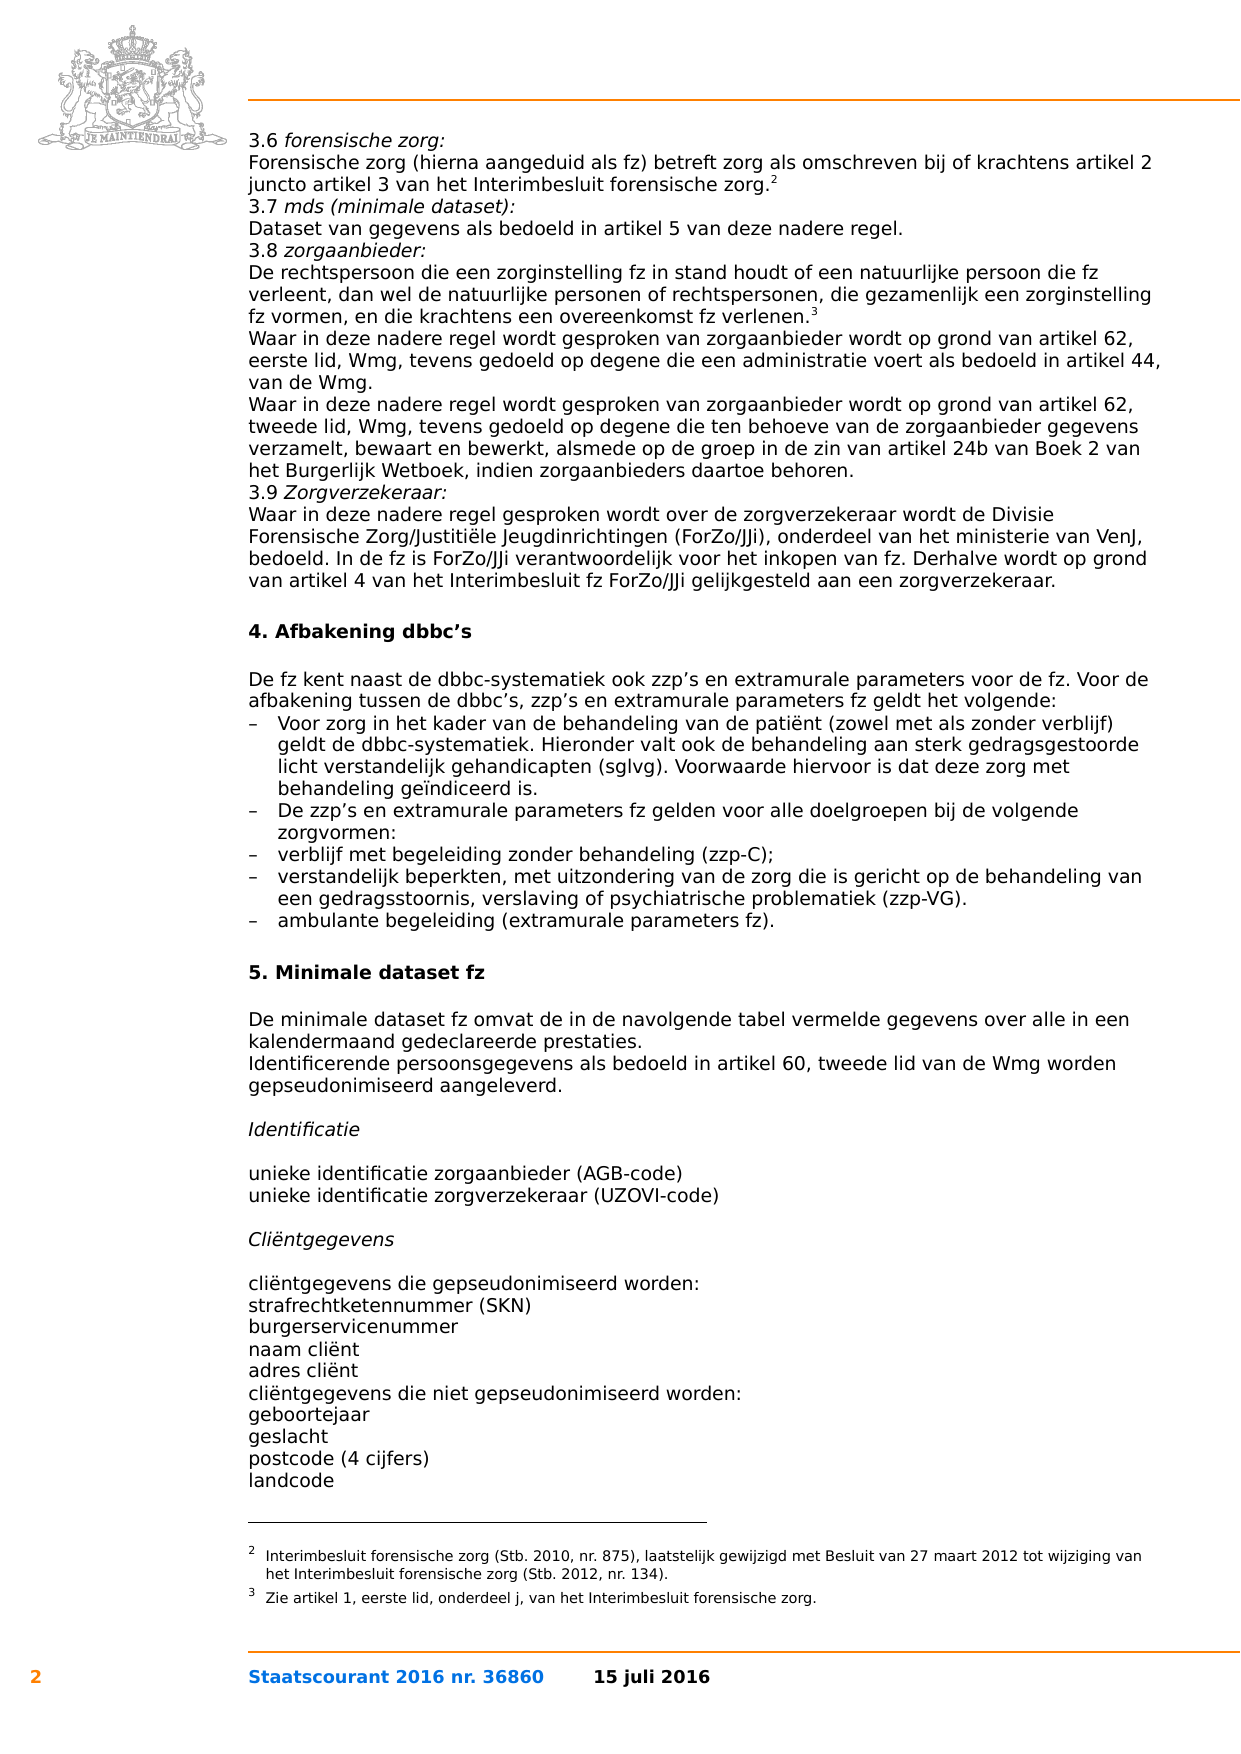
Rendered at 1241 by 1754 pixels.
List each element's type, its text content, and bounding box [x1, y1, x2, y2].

text – verblijf met begeleiding zonder behandeling (zzp-C); [248, 844, 1163, 866]
text De fz kent naast de dbbc-systematiek ook zzp’s en extramurale parameters voor de fz. Voor de afbakening tussen de dbbc’s, zzp’s en extramurale parameters fz geldt het volgende: [248, 668, 1163, 712]
text postcode (4 cijfers) [248, 1448, 1163, 1470]
text – ambulante begeleiding (extramurale parameters fz). [248, 910, 1163, 932]
text 3.7 mds (minimale dataset): [248, 196, 1163, 218]
text unieke identificatie zorgaanbieder (AGB-code) [248, 1163, 1163, 1185]
text geslacht [248, 1426, 1163, 1448]
text Forensische zorg (hierna aangeduid als fz) betreft zorg als omschreven bij of krachtens artikel 2 juncto artikel 3 van het Interimbesluit forensische zorg. [248, 152, 1163, 196]
subtitle Identificatie [248, 1119, 1163, 1141]
text burgerservicenummer [248, 1316, 1163, 1338]
text adres cliënt [248, 1360, 1163, 1382]
text geboortejaar [248, 1404, 1163, 1426]
text cliëntgegevens die niet gepseudonimiseerd worden: [248, 1382, 1163, 1404]
text Waar in deze nadere regel wordt gesproken van zorgaanbieder wordt op grond van artikel 62, eerste lid, Wmg, tevens gedoeld op degene die een administratie voert als bedoeld in artikel 44, van de Wmg. [248, 328, 1163, 394]
text Zie artikel 1, eerste lid, onderdeel j, van het Interimbesluit forensische zorg. [248, 1586, 1163, 1608]
text 3.8 zorgaanbieder: [248, 240, 1163, 262]
text Waar in deze nadere regel gesproken wordt over de zorgverzekeraar wordt de Divisie Forensische Zorg/Justitiële Jeugdinrichtingen (ForZo/JJi), onderdeel van het ministerie van VenJ, bedoeld. In de fz is ForZo/JJi verantwoordelijk voor het inkopen van fz. Derhalve wordt op grond van artikel 4 van het Interimbesluit fz ForZo/JJi gelijkgesteld aan een zorgverzekeraar. [248, 503, 1163, 591]
text landcode [248, 1470, 1163, 1492]
text 3.6 forensische zorg: [248, 130, 1163, 152]
text – De zzp’s en extramurale parameters fz gelden voor alle doelgroepen bij de volgende zorgvormen: [248, 800, 1163, 844]
subtitle Cliëntgegevens [248, 1229, 1163, 1251]
text strafrechtketennummer (SKN) [248, 1294, 1163, 1316]
text unieke identificatie zorgverzekeraar (UZOVI-code) [248, 1185, 1163, 1207]
subtitle 5. Minimale dataset fz [248, 962, 1163, 984]
text cliëntgegevens die gepseudonimiseerd worden: [248, 1272, 1163, 1294]
text Dataset van gegevens als bedoeld in artikel 5 van deze nadere regel. [248, 218, 1163, 240]
text De minimale dataset fz omvat de in de navolgende tabel vermelde gegevens over alle in een kalendermaand gedeclareerde prestaties. [248, 1009, 1163, 1053]
text naam cliënt [248, 1338, 1163, 1360]
text Waar in deze nadere regel wordt gesproken van zorgaanbieder wordt op grond van artikel 62, tweede lid, Wmg, tevens gedoeld op degene die ten behoeve van de zorgaanbieder gegevens verzamelt, bewaart en bewerkt, alsmede op de groep in de zin van artikel 24b van Boek 2 van het Burgerlijk Wetboek, indien zorgaanbieders daartoe behoren. [248, 394, 1163, 482]
picture [38, 25, 227, 150]
text 3.9 Zorgverzekeraar: [248, 482, 1163, 503]
text – verstandelijk beperkten, met uitzondering van de zorg die is gericht op de behandeling van een gedragsstoornis, verslaving of psychiatrische problematiek (zzp-VG). [248, 866, 1163, 910]
subtitle 4. Afbakening dbbc’s [248, 621, 1163, 643]
text Interimbesluit forensische zorg (Stb. 2010, nr. 875), laatstelijk gewijzigd met Besluit van 27 maart 2012 tot wijziging van het Interimbesluit forensische zorg (Stb. 2012, nr. 134). [248, 1544, 1163, 1583]
text De rechtspersoon die een zorginstelling fz in stand houdt of een natuurlijke persoon die fz verleent, dan wel de natuurlijke personen of rechtspersonen, die gezamenlijk een zorginstelling fz vormen, en die krachtens een overeenkomst fz verlenen. [248, 262, 1163, 328]
text Identificerende persoonsgegevens als bedoeld in artikel 60, tweede lid van de Wmg worden gepseudonimiseerd aangeleverd. [248, 1053, 1163, 1097]
text – Voor zorg in het kader van de behandeling van de patiënt (zowel met als zonder verblijf) geldt de dbbc-systematiek. Hieronder valt ook de behandeling aan sterk gedragsgestoorde licht verstandelijk gehandicapten (sglvg). Voorwaarde hiervoor is dat deze zorg met behandeling geïndiceerd is. [248, 712, 1163, 800]
